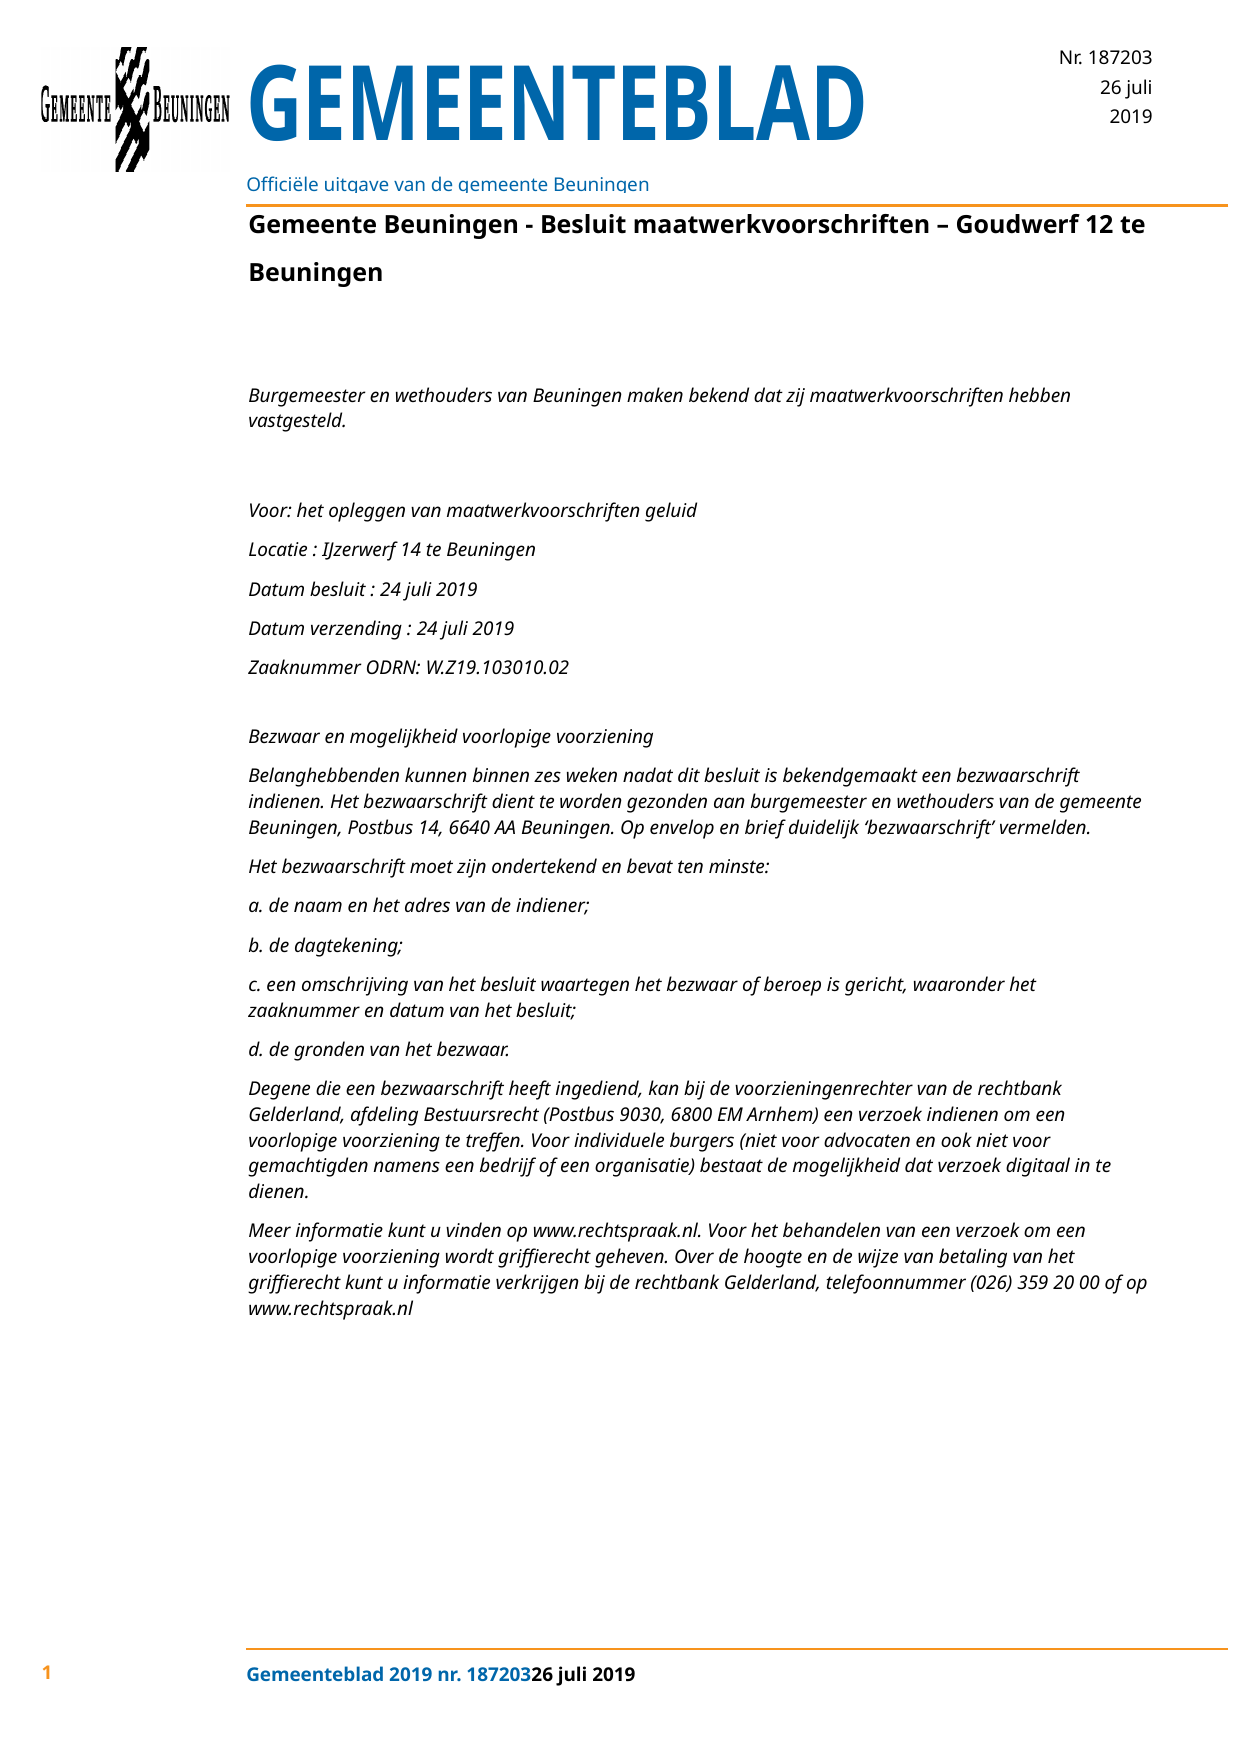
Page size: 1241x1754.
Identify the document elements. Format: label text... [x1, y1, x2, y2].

text c. een omschrijving van het besluit waartegen het bezwaar of beroep is gericht, waaronder het zaaknummer en datum van het besluit; [248, 971, 1152, 1022]
picture [41, 47, 231, 172]
text Meer informatie kunt u vinden op www.rechtspraak.nl. Voor het behandelen van een verzoek om een voorlopige voorziening wordt griffierecht geheven. Over de hoogte en de wijze van betaling van het griffierecht kunt u informatie verkrijgen bij de rechtbank Gelderland, telefoonnummer (026) 359 20 00 of op www.rechtspraak.nl [248, 1217, 1152, 1320]
text Datum verzending : 24 juli 2019 [248, 615, 1152, 641]
text Het bezwaarschrift moet zijn ondertekend en bevat ten minste: [248, 853, 1152, 879]
text Burgemeester en wethouders van Beuningen maken bekend dat zij maatwerkvoorschriften hebben vastgesteld. [248, 382, 1152, 433]
text d. de gronden van het bezwaar. [248, 1036, 1152, 1062]
text Degene die een bezwaarschrift heeft ingediend, kan bij de voorzieningenrechter van de rechtbank Gelderland, afdeling Bestuursrecht (Postbus 9030, 6800 EM Arnhem) een verzoek indienen om een voorlopige voorziening te treffen. Voor individuele burgers (niet voor advocaten en ook niet voor gemachtigden namens een bedrijf of een organisatie) bestaat de mogelijkheid dat verzoek digitaal in te dienen. [248, 1075, 1152, 1204]
text Zaaknummer ODRN: W.Z19.103010.02 [248, 654, 1152, 680]
text b. de dagtekening; [248, 932, 1152, 957]
text a. de naam en het adres van de indiener; [248, 892, 1152, 918]
text Bezwaar en mogelijkheid voorlopige voorziening [248, 723, 1152, 749]
text Datum besluit : 24 juli 2019 [248, 576, 1152, 602]
text Voor: het opleggen van maatwerkvoorschriften geluid [248, 497, 1152, 523]
text Gemeente Beuningen - Besluit maatwerkvoorschriften – Goudwerf 12 te Beuningen [248, 207, 1152, 288]
text Locatie : IJzerwerf 14 te Beuningen [248, 537, 1152, 562]
text Belanghebbenden kunnen binnen zes weken nadat dit besluit is bekendgemaakt een bezwaarschrift indienen. Het bezwaarschrift dient te worden gezonden aan burgemeester en wethouders van de gemeente Beuningen, Postbus 14, 6640 AA Beuningen. Op envelop en brief duidelijk ‘bezwaarschrift’ vermelden. [248, 762, 1152, 840]
